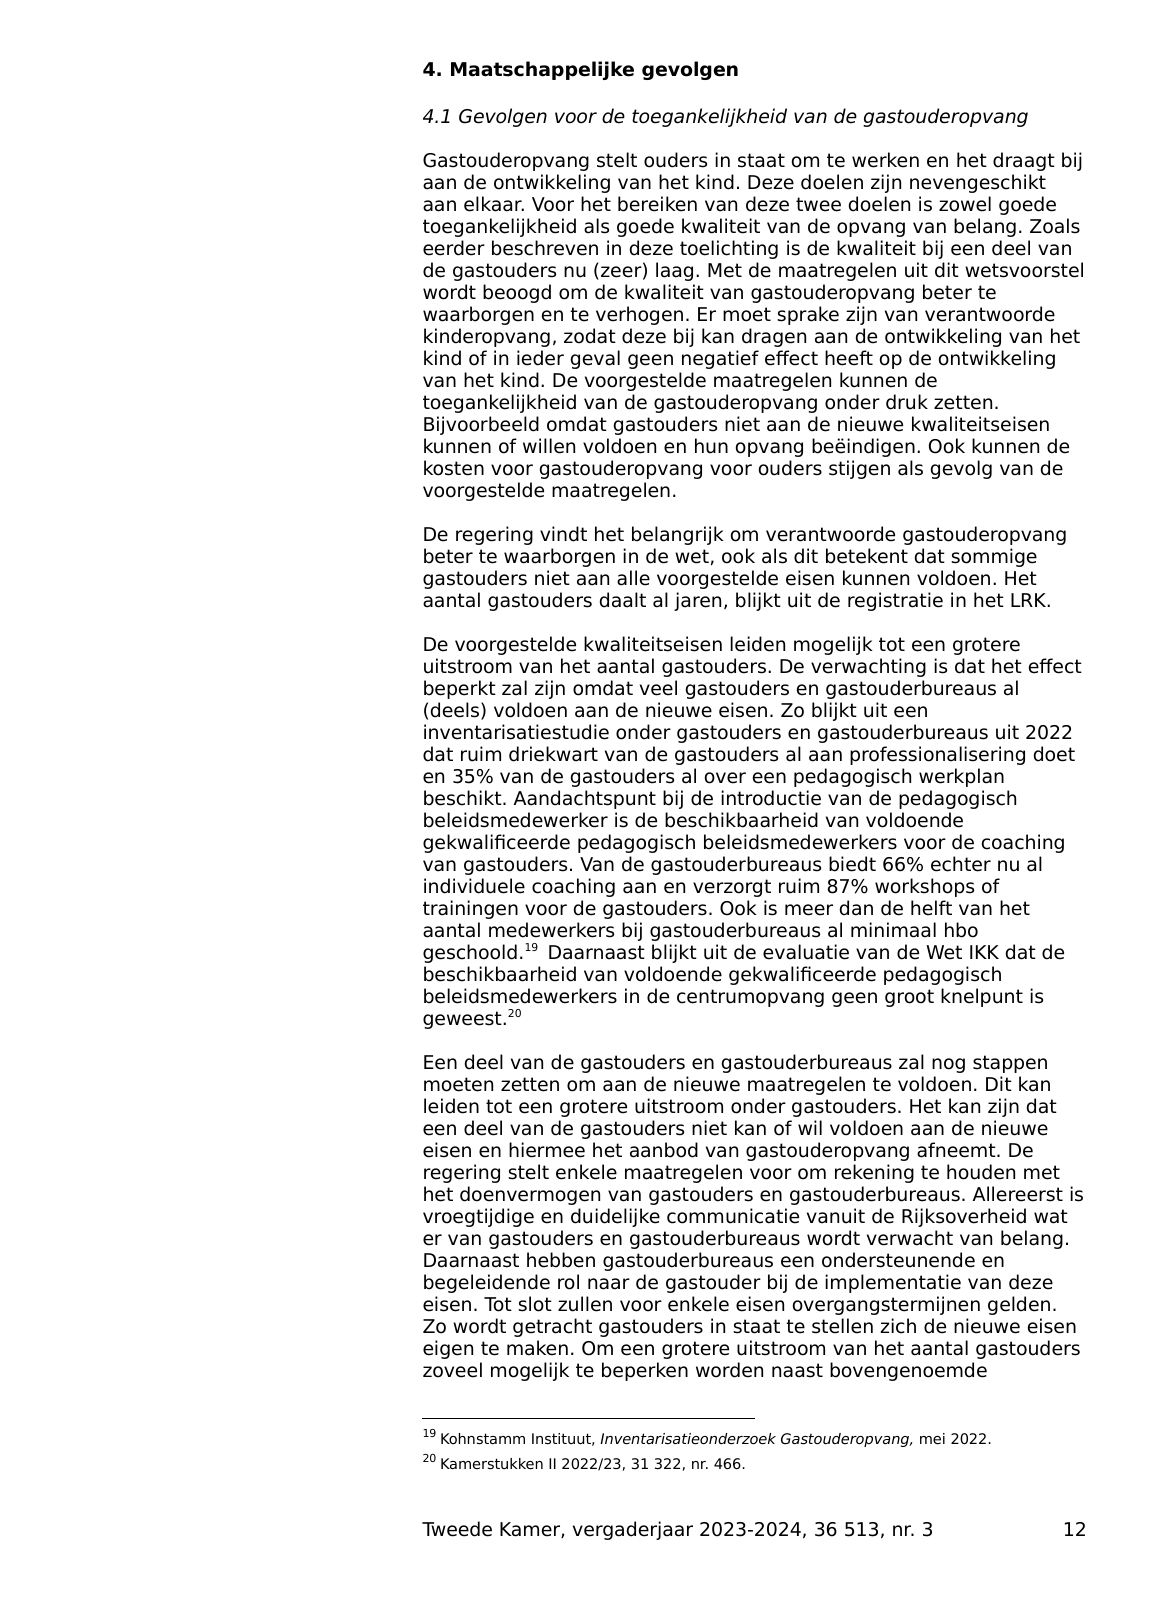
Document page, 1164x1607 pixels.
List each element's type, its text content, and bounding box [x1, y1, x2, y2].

text Een deel van de gastouders en gastouderbureaus zal nog stappen moeten zetten om aan de nieuwe maatregelen te voldoen. Dit kan leiden tot een grotere uitstroom onder gastouders. Het kan zijn dat een deel van de gastouders niet kan of wil voldoen aan de nieuwe eisen en hiermee het aanbod van gastouderopvang afneemt. De regering stelt enkele maatregelen voor om rekening te houden met het doenvermogen van gastouders en gastouderbureaus. Allereerst is vroegtijdige en duidelijke communicatie vanuit de Rijksoverheid wat er van gastouders en gastouderbureaus wordt verwacht van belang. Daarnaast hebben gastouderbureaus een ondersteunende en begeleidende rol naar de gastouder bij de implementatie van deze eisen. Tot slot zullen voor enkele eisen overgangstermijnen gelden. Zo wordt getracht gastouders in staat te stellen zich de nieuwe eisen eigen te maken. Om een grotere uitstroom van het aantal gastouders zoveel mogelijk te beperken worden naast bovengenoemde [422, 1052, 1087, 1382]
text Kamerstukken II 2022/23, 31 322, nr. 466. [422, 1452, 1087, 1474]
subtitle 4. Maatschappelijke gevolgen [422, 59, 1087, 81]
text De regering vindt het belangrijk om verantwoorde gastouderopvang beter te waarborgen in de wet, ook als dit betekent dat sommige gastouders niet aan alle voorgestelde eisen kunnen voldoen. Het aantal gastouders daalt al jaren, blijkt uit de registratie in het LRK. [422, 524, 1087, 612]
subtitle 4.1 Gevolgen voor de toegankelijkheid van de gastouderopvang [422, 106, 1087, 128]
text Gastouderopvang stelt ouders in staat om te werken en het draagt bij aan de ontwikkeling van het kind. Deze doelen zijn nevengeschikt aan elkaar. Voor het bereiken van deze twee doelen is zowel goede toegankelijkheid als goede kwaliteit van de opvang van belang. Zoals eerder beschreven in deze toelichting is de kwaliteit bij een deel van de gastouders nu (zeer) laag. Met de maatregelen uit dit wetsvoorstel wordt beoogd om de kwaliteit van gastouderopvang beter te waarborgen en te verhogen. Er moet sprake zijn van verantwoorde kinderopvang, zodat deze bij kan dragen aan de ontwikkeling van het kind of in ieder geval geen negatief effect heeft op de ontwikkeling van het kind. De voorgestelde maatregelen kunnen de toegankelijkheid van de gastouderopvang onder druk zetten. Bijvoorbeeld omdat gastouders niet aan de nieuwe kwaliteitseisen kunnen of willen voldoen en hun opvang beëindigen. Ook kunnen de kosten voor gastouderopvang voor ouders stijgen als gevolg van de voorgestelde maatregelen. [422, 150, 1087, 502]
text De voorgestelde kwaliteitseisen leiden mogelijk tot een grotere uitstroom van het aantal gastouders. De verwachting is dat het effect beperkt zal zijn omdat veel gastouders en gastouderbureaus al (deels) voldoen aan de nieuwe eisen. Zo blijkt uit een inventarisatiestudie onder gastouders en gastouderbureaus uit 2022 dat ruim driekwart van de gastouders al aan professionalisering doet en 35% van de gastouders al over een pedagogisch werkplan beschikt. Aandachtspunt bij de introductie van de pedagogisch beleidsmedewerker is de beschikbaarheid van voldoende gekwalificeerde pedagogisch beleidsmedewerkers voor de coaching van gastouders. Van de gastouderbureaus biedt 66% echter nu al individuele coaching aan en verzorgt ruim 87% workshops of trainingen voor de gastouders. Ook is meer dan de helft van het aantal medewerkers bij gastouderbureaus al minimaal hbo geschoold. Daarnaast blijkt uit de evaluatie van de Wet IKK dat de beschikbaarheid van voldoende gekwalificeerde pedagogisch beleidsmedewerkers in de centrumopvang geen groot knelpunt is geweest. [422, 634, 1087, 1030]
text Kohnstamm Instituut, Inventarisatieonderzoek Gastouderopvang, mei 2022. [422, 1427, 1087, 1449]
